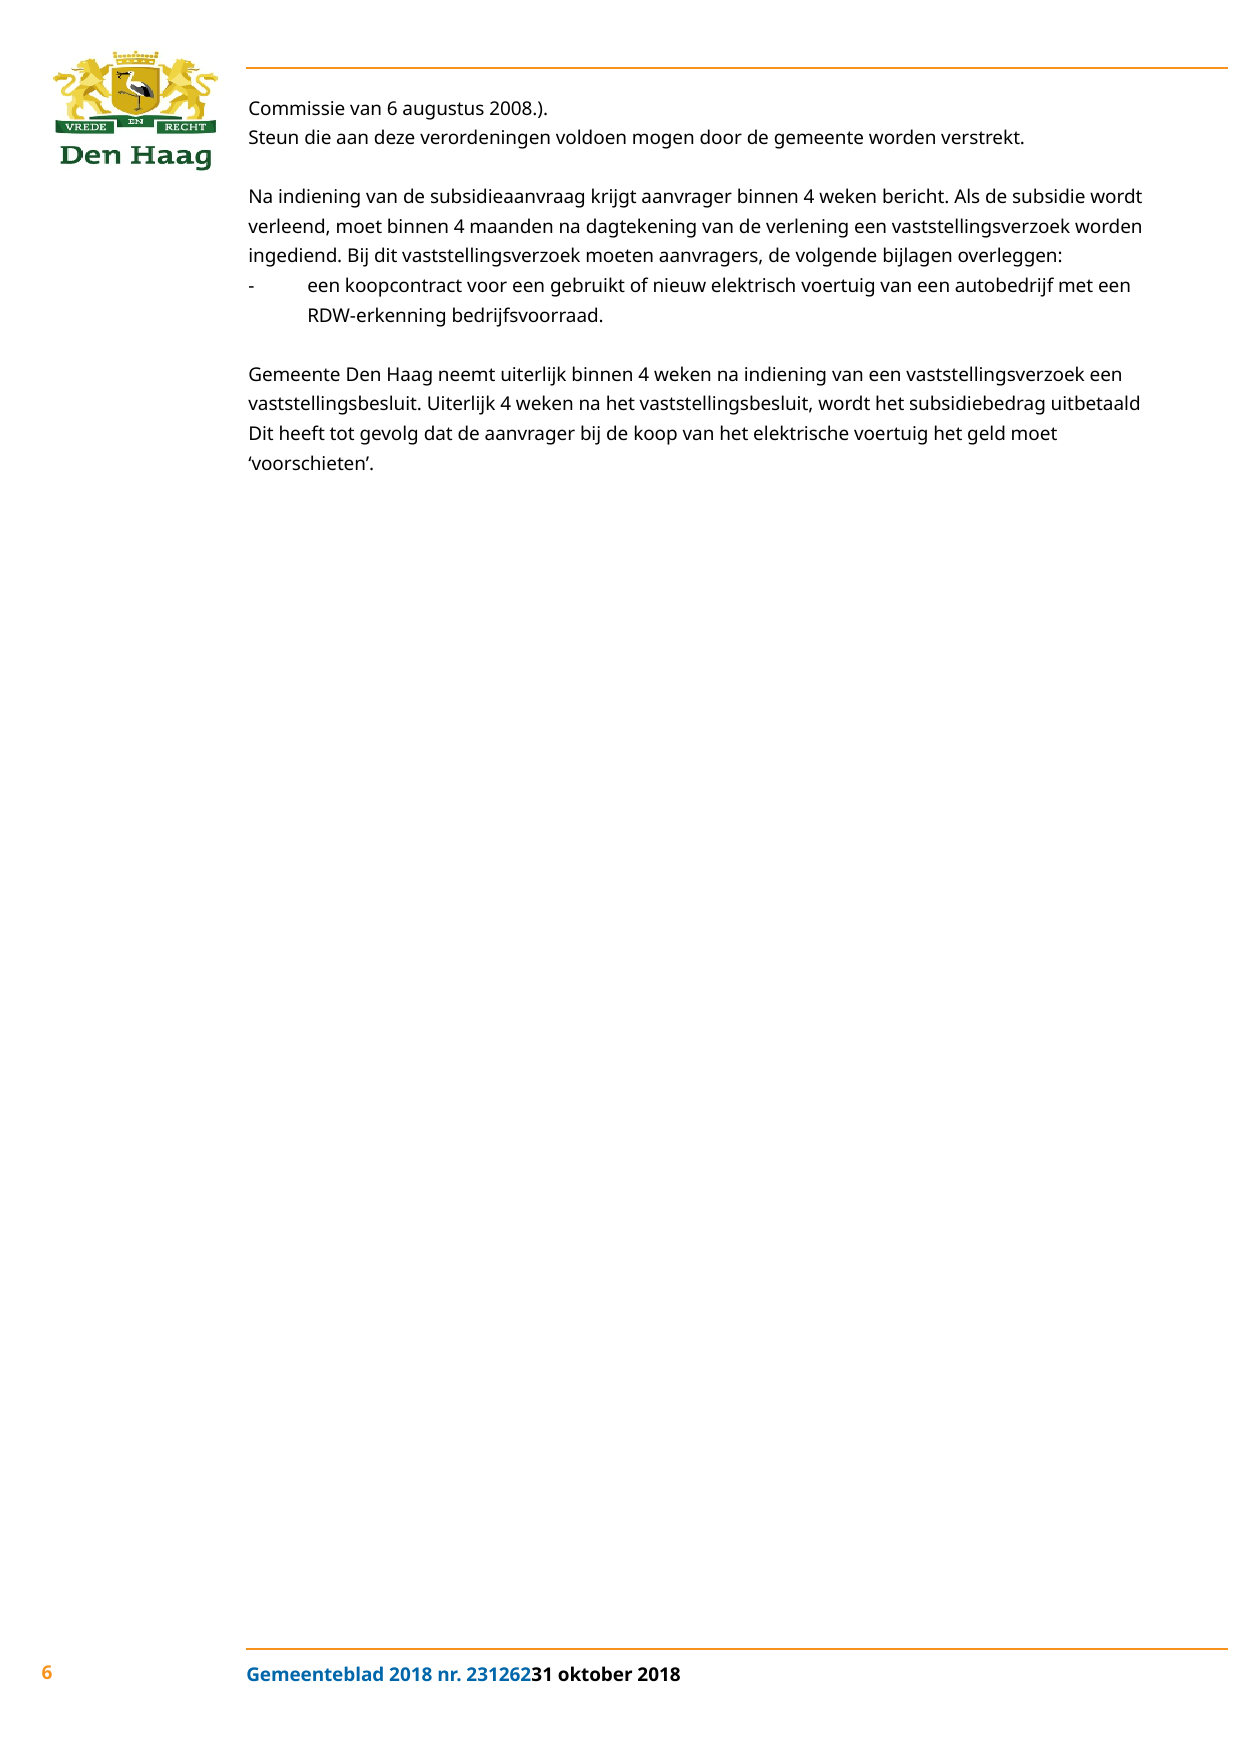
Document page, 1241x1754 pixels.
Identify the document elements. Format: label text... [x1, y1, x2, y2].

text Dit heeft tot gevolg dat de aanvrager bij de koop van het elektrische voertuig het geld moet ‘voorschieten’. [248, 420, 1152, 476]
text Steun die aan deze verordeningen voldoen mogen door de gemeente worden verstrekt. [248, 124, 1152, 150]
list een koopcontract voor een gebruikt of nieuw elektrisch voertuig van een autobedrijf met een RDW-erkenning bedrijfsvoorraad. [248, 272, 1152, 328]
picture [41, 47, 231, 172]
text Na indiening van de subsidieaanvraag krijgt aanvrager binnen 4 weken bericht. Als de subsidie wordt verleend, moet binnen 4 maanden na dagtekening van de verlening een vaststellingsverzoek worden ingediend. Bij dit vaststellingsverzoek moeten aanvragers, de volgende bijlagen overleggen: [248, 183, 1152, 268]
text Gemeente Den Haag neemt uiterlijk binnen 4 weken na indiening van een vaststellingsverzoek een vaststellingsbesluit. Uiterlijk 4 weken na het vaststellingsbesluit, wordt het subsidiebedrag uitbetaald [248, 361, 1152, 416]
text Commissie van 6 augustus 2008.). [248, 95, 1152, 121]
